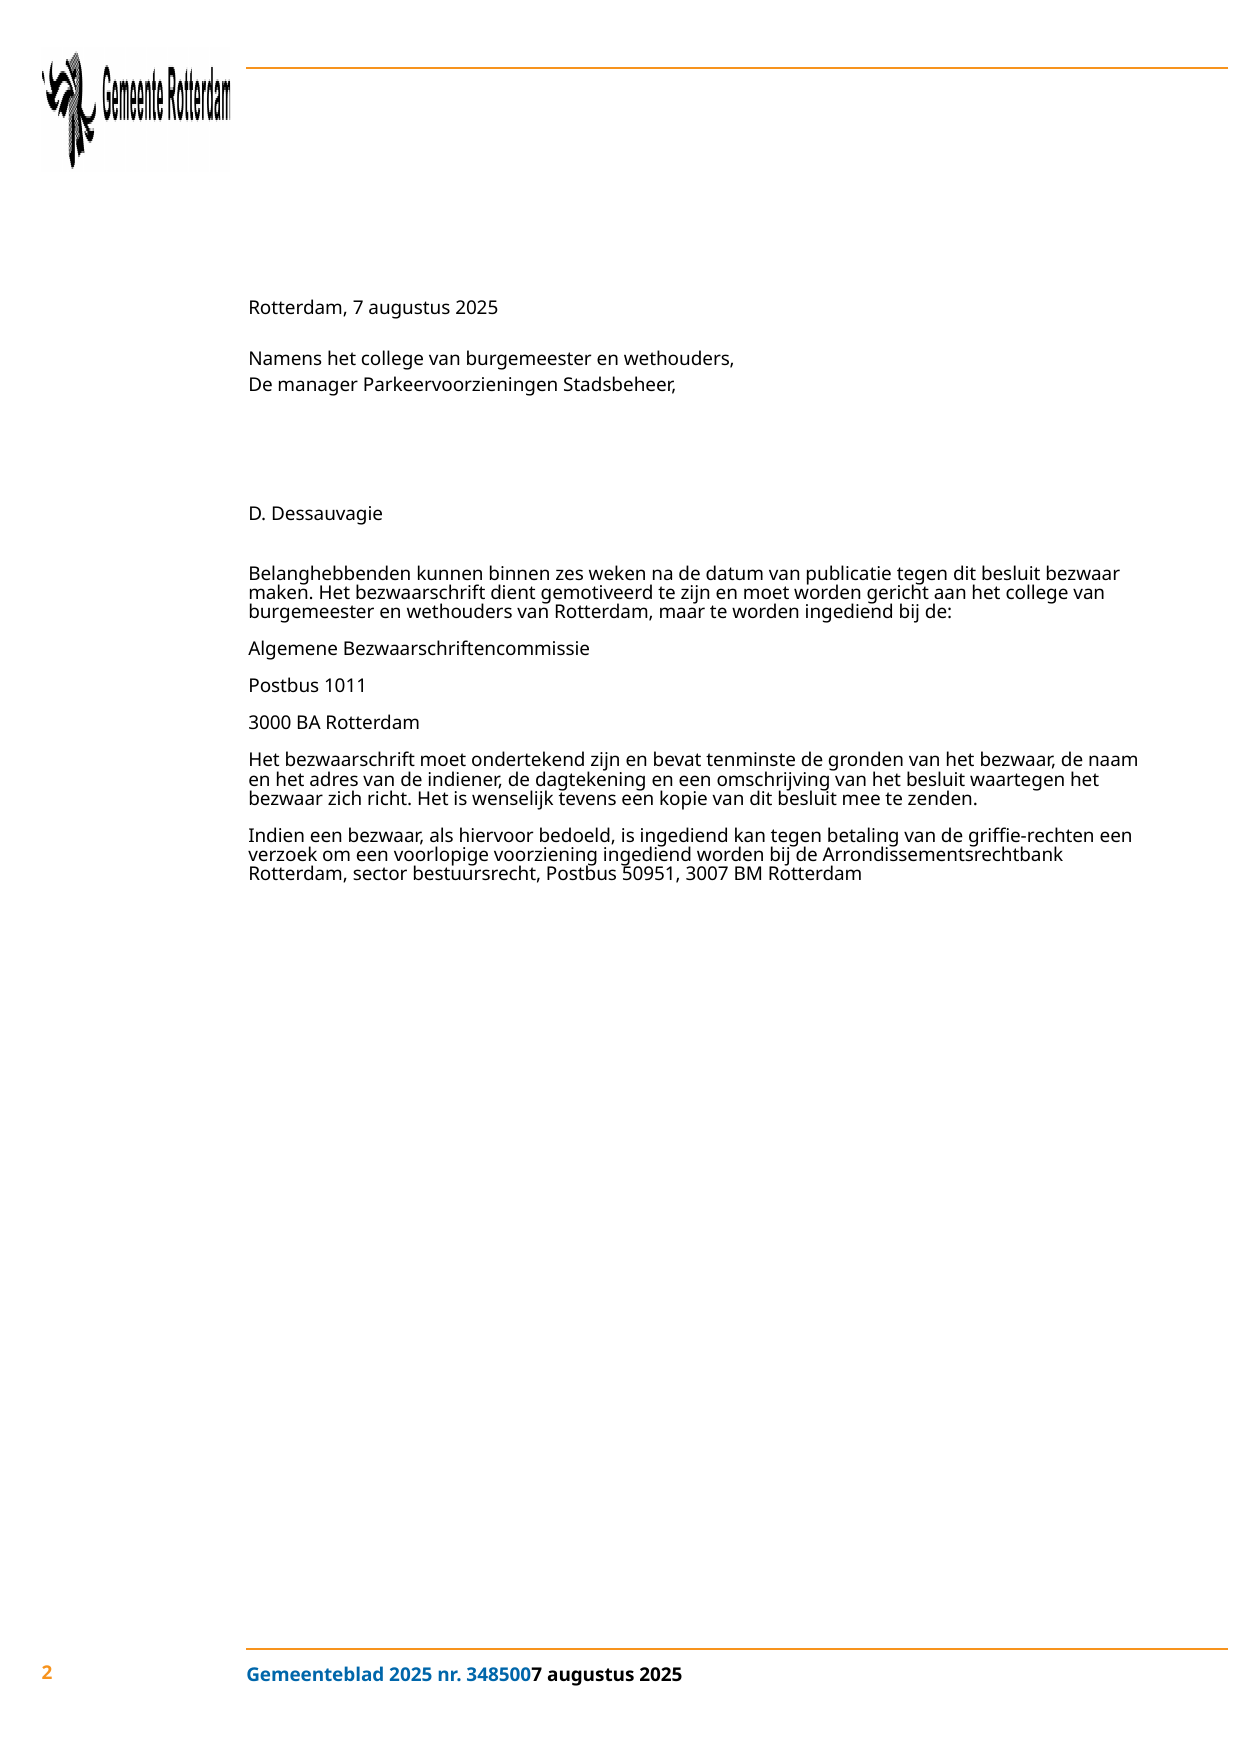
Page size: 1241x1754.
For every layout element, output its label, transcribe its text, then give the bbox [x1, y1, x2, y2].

text Postbus 1011 [248, 677, 1152, 697]
text D. Dessauvagie [248, 500, 1152, 525]
text Belanghebbenden kunnen binnen zes weken na de datum van publicatie tegen dit besluit bezwaar maken. Het bezwaarschrift dient gemotiveerd te zijn en moet worden gericht aan het college van burgemeester en wethouders van Rotterdam, maar te worden ingediend bij de: [248, 565, 1152, 623]
text De manager Parkeervoorzieningen Stadsbeheer, [248, 371, 1152, 397]
text 3000 BA Rotterdam [248, 714, 1152, 733]
text Het bezwaarschrift moet ondertekend zijn en bevat tenminste de gronden van het bezwaar, de naam en het adres van de indiener, de dagtekening en een omschrijving van het besluit waartegen het bezwaar zich richt. Het is wenselijk tevens een kopie van dit besluit mee te zenden. [248, 751, 1152, 809]
picture [41, 47, 231, 172]
text Rotterdam, 7 augustus 2025 [248, 294, 1152, 319]
text Algemene Bezwaarschriftencommissie [248, 640, 1152, 659]
text Indien een bezwaar, als hiervoor bedoeld, is ingediend kan tegen betaling van de griffie-rechten een verzoek om een voorlopige voorziening ingediend worden bij de Arrondissementsrechtbank Rotterdam, sector bestuursrecht, Postbus 50951, 3007 BM Rotterdam [248, 827, 1152, 884]
text Namens het college van burgemeester en wethouders, [248, 345, 1152, 371]
